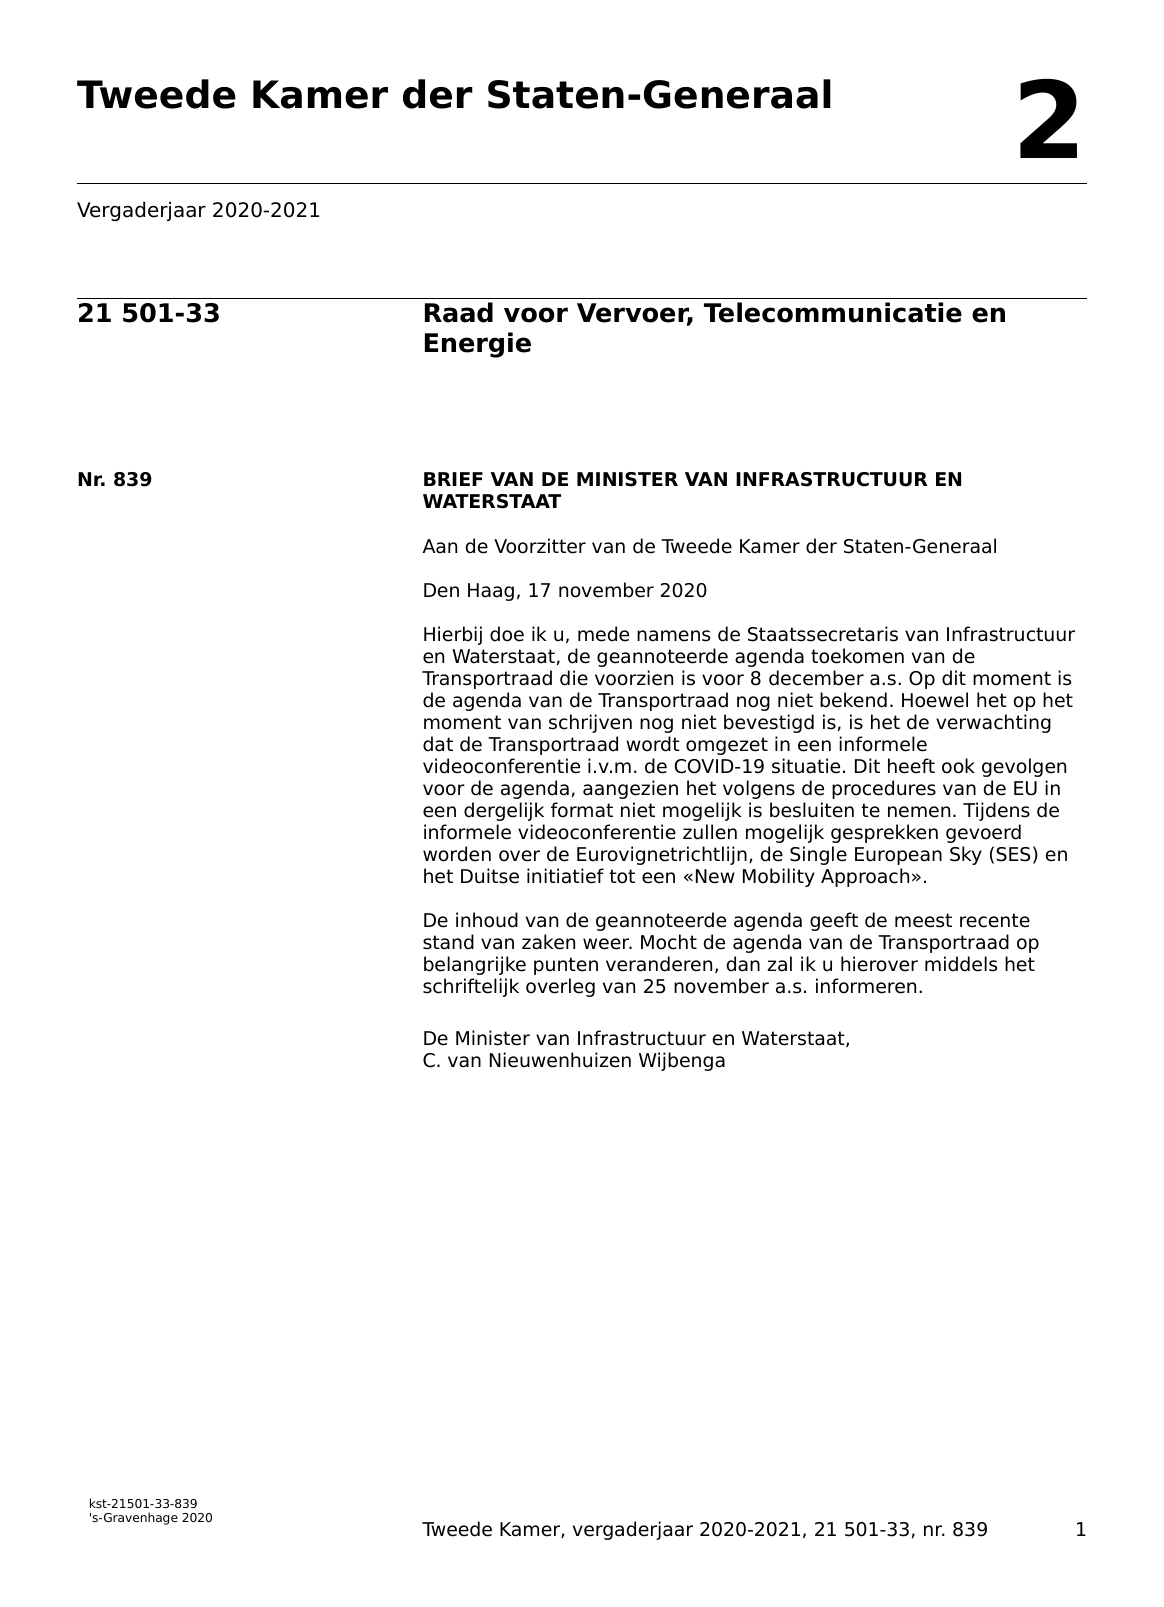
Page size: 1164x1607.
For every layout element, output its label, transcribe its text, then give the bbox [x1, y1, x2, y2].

subtitle 21 501-33 Raad voor Vervoer, Telecommunicatie en Energie [77, 299, 1087, 358]
table_header 2 [886, 59, 1087, 183]
table_header Tweede Kamer der Staten-Generaal [77, 59, 886, 183]
table_cell Vergaderjaar 2020-2021 [77, 184, 1087, 298]
text De Minister van Infrastructuur en Waterstaat, C. van Nieuwenhuizen Wijbenga [422, 1028, 1087, 1072]
subtitle Nr. 839 BRIEF VAN DE MINISTER VAN INFRASTRUCTUUR EN WATERSTAAT [77, 469, 1087, 513]
text Hierbij doe ik u, mede namens de Staatssecretaris van Infrastructuur en Waterstaat, de geannoteerde agenda toekomen van de Transportraad die voorzien is voor 8 december a.s. Op dit moment is de agenda van de Transportraad nog niet bekend. Hoewel het op het moment van schrijven nog niet bevestigd is, is het de verwachting dat de Transportraad wordt omgezet in een informele videoconferentie i.v.m. de COVID-19 situatie. Dit heeft ook gevolgen voor de agenda, aangezien het volgens de procedures van de EU in een dergelijk format niet mogelijk is besluiten te nemen. Tijdens de informele videoconferentie zullen mogelijk gesprekken gevoerd worden over de Eurovignetrichtlijn, de Single European Sky (SES) en het Duitse initiatief tot een «New Mobility Approach». [422, 624, 1087, 888]
text Den Haag, 17 november 2020 [422, 580, 1087, 602]
text De inhoud van de geannoteerde agenda geeft de meest recente stand van zaken weer. Mocht de agenda van de Transportraad op belangrijke punten veranderen, dan zal ik u hierover middels het schriftelijk overleg van 25 november a.s. informeren. [422, 910, 1087, 998]
text kst-21501-33-839 [88, 1497, 323, 1511]
text 's-Gravenhage 2020 [88, 1511, 323, 1525]
text Aan de Voorzitter van de Tweede Kamer der Staten-Generaal [422, 536, 1087, 557]
